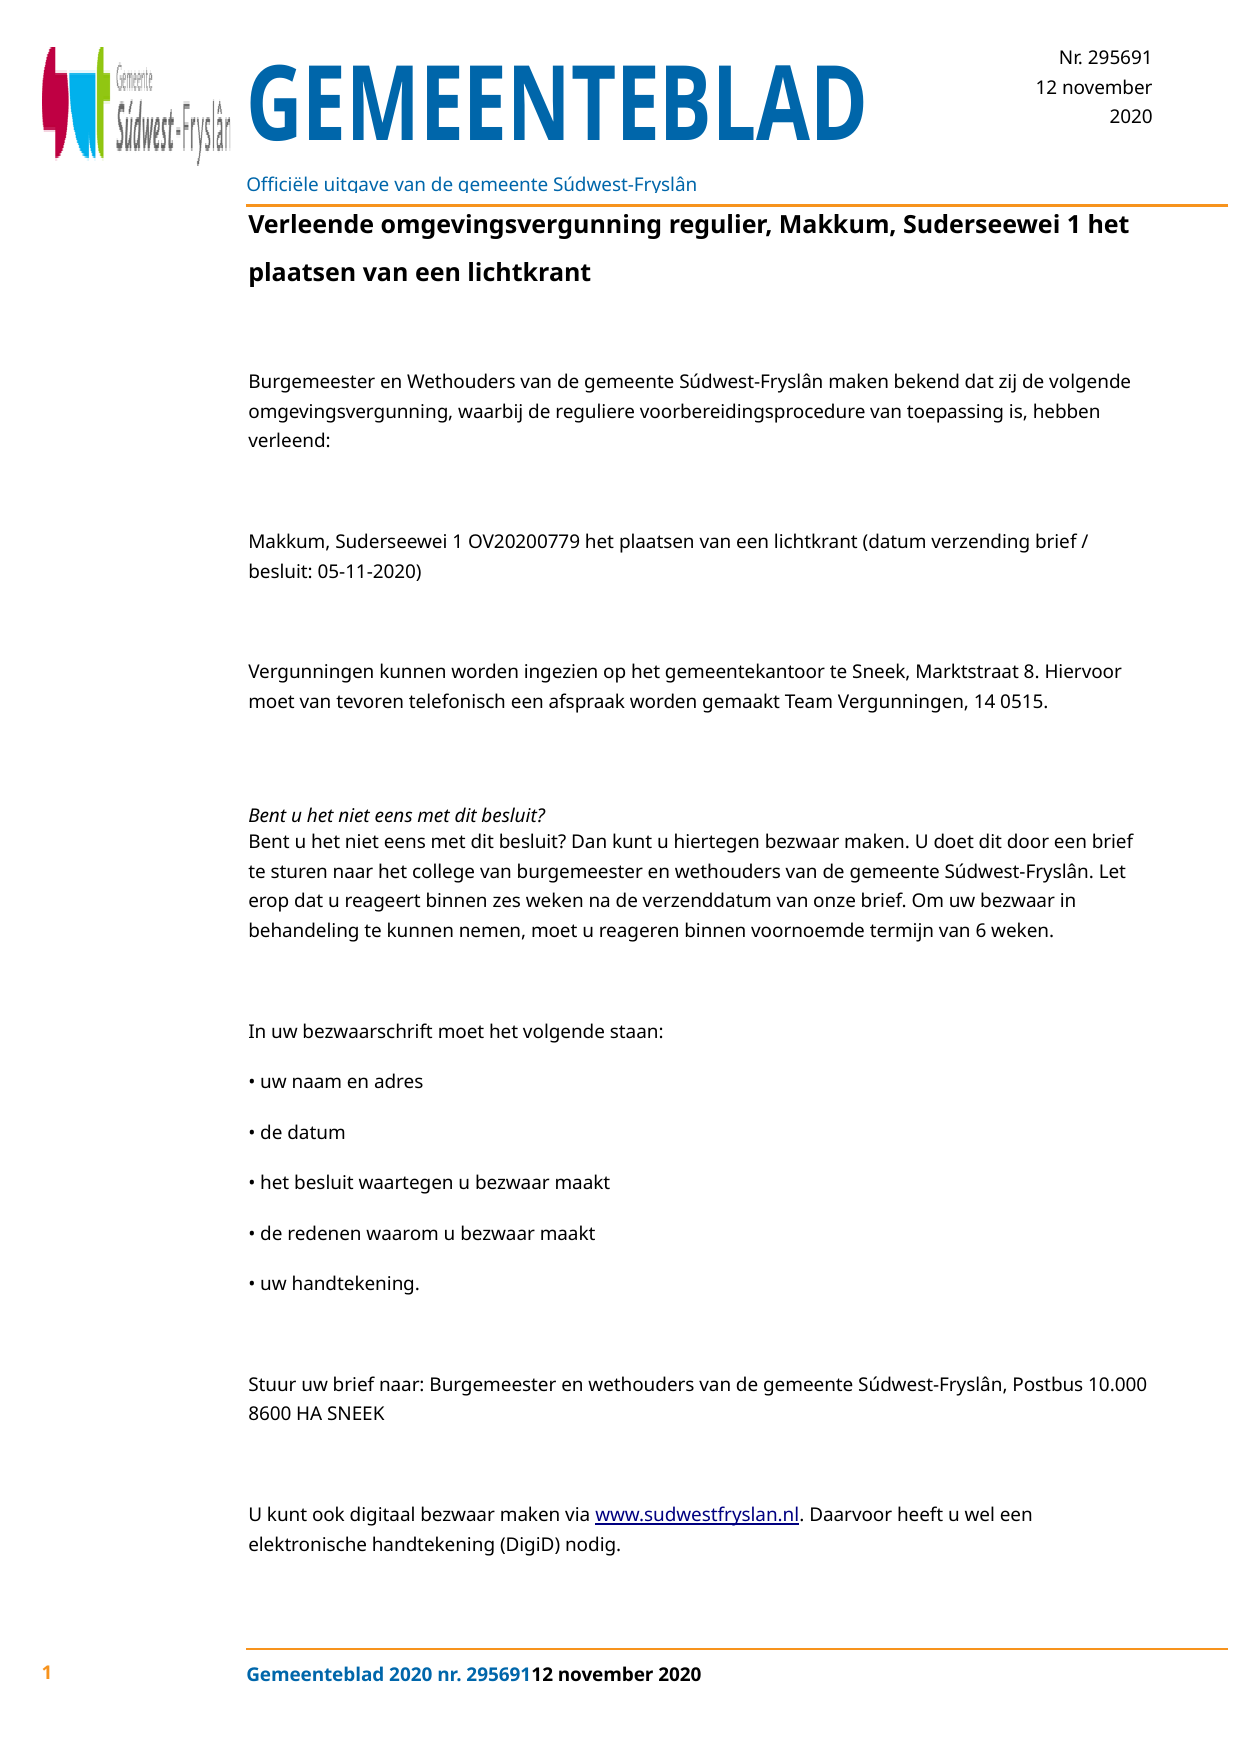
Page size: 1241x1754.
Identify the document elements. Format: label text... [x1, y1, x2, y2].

text • het besluit waartegen u bezwaar maakt [248, 1169, 1152, 1195]
picture [41, 47, 231, 172]
text Burgemeester en Wethouders van de gemeente Súdwest-Fryslân maken bekend dat zij de volgende omgevingsvergunning, waarbij de reguliere voorbereidingsprocedure van toepassing is, hebben verleend: [248, 368, 1152, 453]
text Bent u het niet eens met dit besluit? [248, 803, 1152, 828]
text Stuur uw brief naar: Burgemeester en wethouders van de gemeente Súdwest-Fryslân, Postbus 10.000 8600 HA SNEEK [248, 1371, 1152, 1426]
text Verleende omgevingsvergunning regulier, Makkum, Suderseewei 1 het plaatsen van een lichtkrant [248, 207, 1152, 288]
text Makkum, Suderseewei 1 OV20200779 het plaatsen van een lichtkrant (datum verzending brief / besluit: 05-11-2020) [248, 528, 1152, 584]
text • uw handtekening. [248, 1270, 1152, 1296]
text Bent u het niet eens met dit besluit? Dan kunt u hiertegen bezwaar maken. U doet dit door een brief te sturen naar het college van burgemeester en wethouders van de gemeente Súdwest-Fryslân. Let erop dat u reageert binnen zes weken na de verzenddatum van onze brief. Om uw bezwaar in behandeling te kunnen nemen, moet u reageren binnen voornoemde termijn van 6 weken. [248, 828, 1152, 943]
text • uw naam en adres [248, 1068, 1152, 1094]
text U kunt ook digitaal bezwaar maken via www.sudwestfryslan.nl. Daarvoor heeft u wel een elektronische handtekening (DigiD) nodig. [248, 1501, 1152, 1557]
text Vergunningen kunnen worden ingezien op het gemeentekantoor te Sneek, Marktstraat 8. Hiervoor moet van tevoren telefonisch een afspraak worden gemaakt Team Vergunningen, 14 0515. [248, 659, 1152, 714]
text • de datum [248, 1119, 1152, 1144]
text In uw bezwaarschrift moet het volgende staan: [248, 1018, 1152, 1044]
text • de redenen waarom u bezwaar maakt [248, 1220, 1152, 1245]
